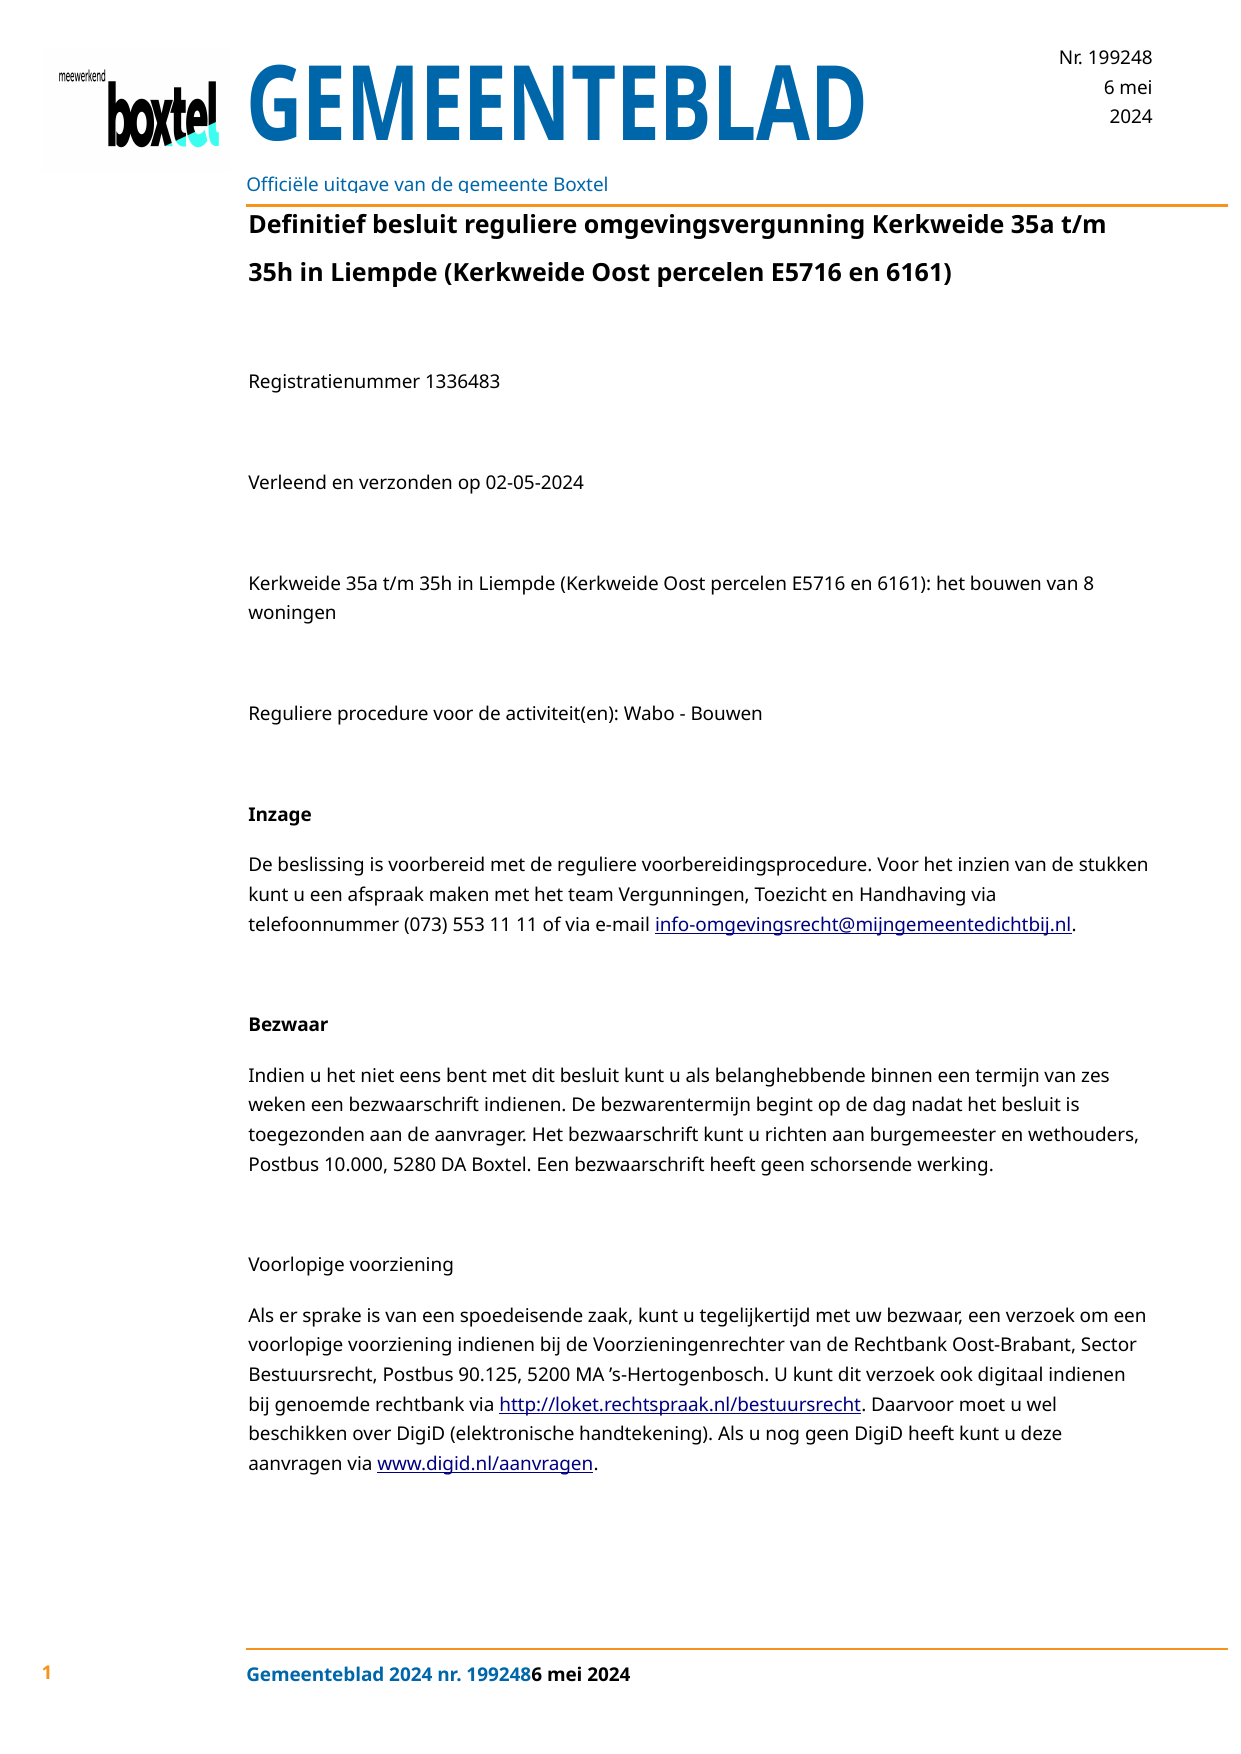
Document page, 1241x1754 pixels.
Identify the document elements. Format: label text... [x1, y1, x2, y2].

picture [41, 47, 231, 172]
text De beslissing is voorbereid met de reguliere voorbereidingsprocedure. Voor het inzien van de stukken kunt u een afspraak maken met het team Vergunningen, Toezicht en Handhaving via telefoonnummer (073) 553 11 11 of via e-mail info-omgevingsrecht@mijngemeentedichtbij.nl. [248, 852, 1152, 937]
text Voorlopige voorziening [248, 1252, 1152, 1277]
text Als er sprake is van een spoedeisende zaak, kunt u tegelijkertijd met uw bezwaar, een verzoek om een voorlopige voorziening indienen bij de Voorzieningenrechter van de Rechtbank Oost-Brabant, Sector Bestuursrecht, Postbus 90.125, 5200 MA ’s-Hertogenbosch. U kunt dit verzoek ook digitaal indienen bij genoemde rechtbank via http://loket.rechtspraak.nl/bestuursrecht. Daarvoor moet u wel beschikken over DigiD (elektronische handtekening). Als u nog geen DigiD heeft kunt u deze aanvragen via www.digid.nl/aanvragen. [248, 1302, 1152, 1476]
text Bezwaar [248, 1012, 1152, 1037]
text Definitief besluit reguliere omgevingsvergunning Kerkweide 35a t/m 35h in Liempde (Kerkweide Oost percelen E5716 en 6161) [248, 207, 1152, 288]
text Registratienummer 1336483 [248, 368, 1152, 394]
text Indien u het niet eens bent met dit besluit kunt u als belanghebbende binnen een termijn van zes weken een bezwaarschrift indienen. De bezwarentermijn begint op de dag nadat het besluit is toegezonden aan de aanvrager. Het bezwaarschrift kunt u richten aan burgemeester en wethouders, Postbus 10.000, 5280 DA Boxtel. Een bezwaarschrift heeft geen schorsende werking. [248, 1062, 1152, 1177]
text Verleend en verzonden op 02-05-2024 [248, 469, 1152, 495]
text Inzage [248, 801, 1152, 827]
text Reguliere procedure voor de activiteit(en): Wabo - Bouwen [248, 700, 1152, 726]
text Kerkweide 35a t/m 35h in Liempde (Kerkweide Oost percelen E5716 en 6161): het bouwen van 8 woningen [248, 570, 1152, 625]
